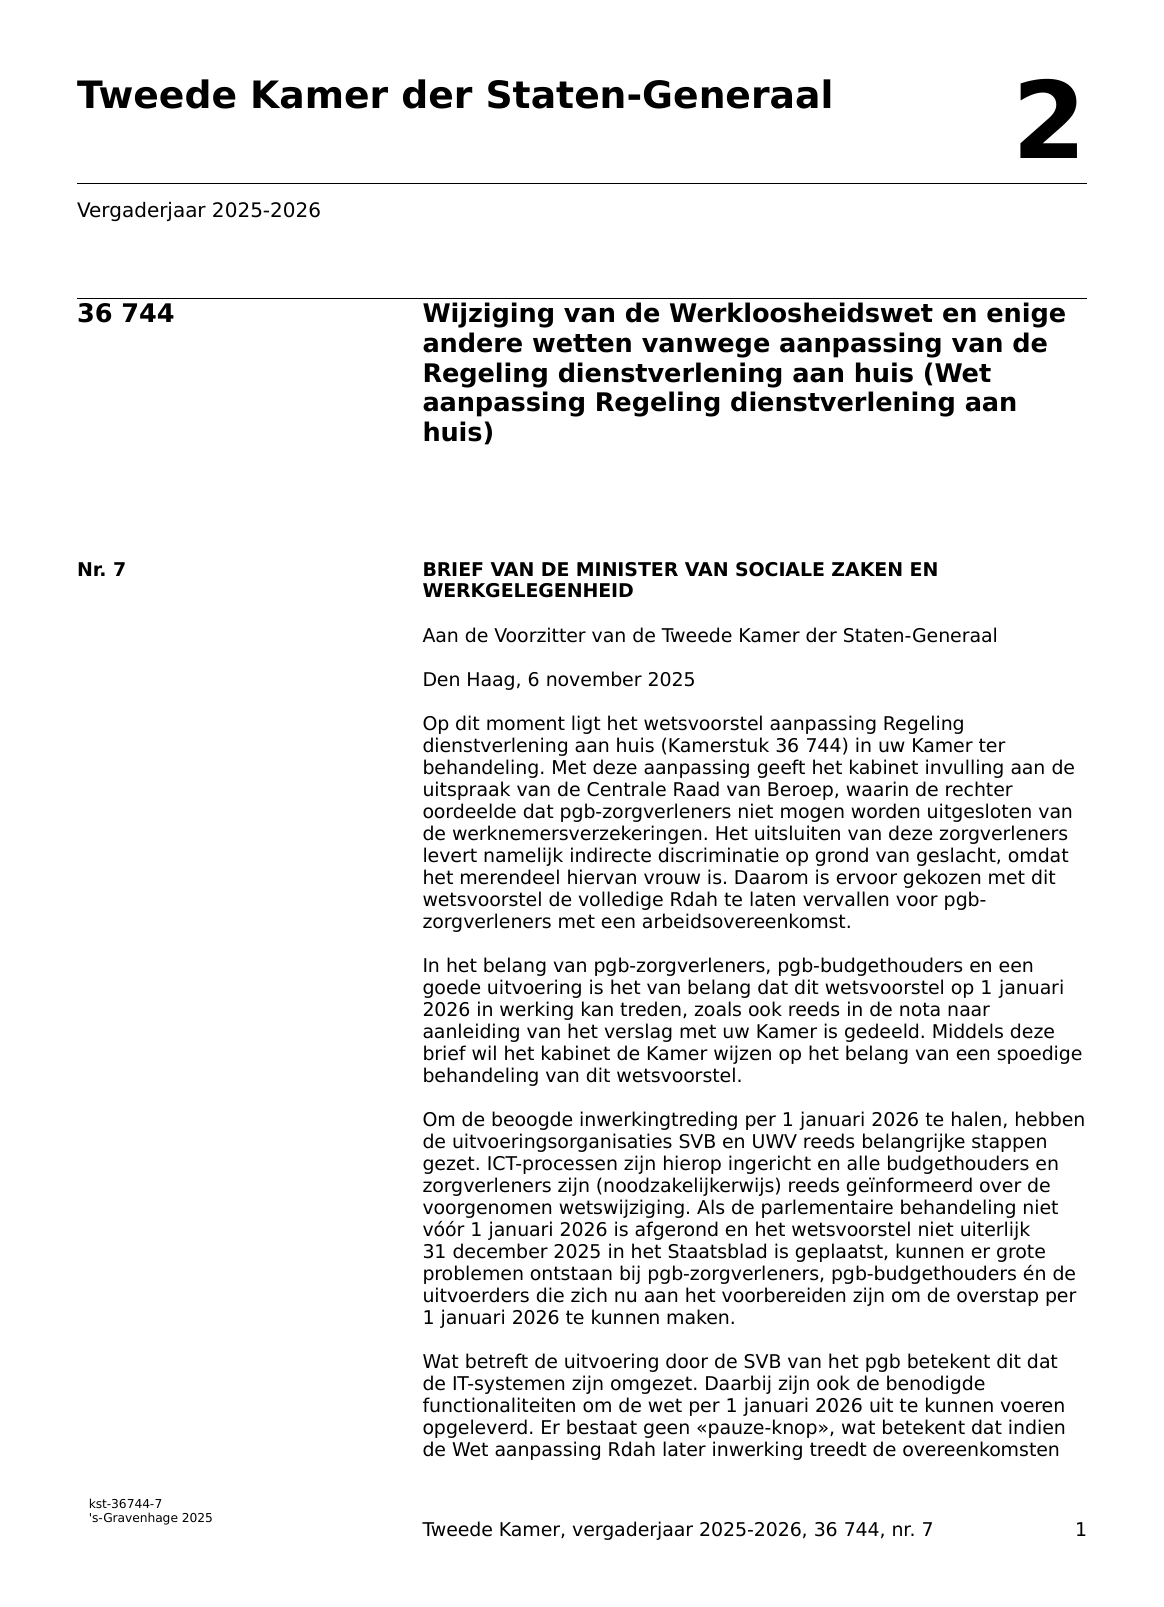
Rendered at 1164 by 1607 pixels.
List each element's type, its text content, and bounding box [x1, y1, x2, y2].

table_header 2 [886, 59, 1087, 183]
table_header Tweede Kamer der Staten-Generaal [77, 59, 886, 183]
text Den Haag, 6 november 2025 [422, 669, 1087, 691]
text Wat betreft de uitvoering door de SVB van het pgb betekent dit dat de IT-systemen zijn omgezet. Daarbij zijn ook de benodigde functionaliteiten om de wet per 1 januari 2026 uit te kunnen voeren opgeleverd. Er bestaat geen «pauze-knop», wat betekent dat indien de Wet aanpassing Rdah later inwerking treedt de overeenkomsten [422, 1351, 1087, 1461]
text 's-Gravenhage 2025 [88, 1511, 323, 1525]
text In het belang van pgb-zorgverleners, pgb-budgethouders en een goede uitvoering is het van belang dat dit wetsvoorstel op 1 januari 2026 in werking kan treden, zoals ook reeds in de nota naar aanleiding van het verslag met uw Kamer is gedeeld. Middels deze brief wil het kabinet de Kamer wijzen op het belang van een spoedige behandeling van dit wetsvoorstel. [422, 955, 1087, 1087]
subtitle 36 744 Wijziging van de Werkloosheidswet en enige andere wetten vanwege aanpassing van de Regeling dienstverlening aan huis (Wet aanpassing Regeling dienstverlening aan huis) [77, 299, 1087, 447]
text Op dit moment ligt het wetsvoorstel aanpassing Regeling dienstverlening aan huis (Kamerstuk 36 744) in uw Kamer ter behandeling. Met deze aanpassing geeft het kabinet invulling aan de uitspraak van de Centrale Raad van Beroep, waarin de rechter oordeelde dat pgb-zorgverleners niet mogen worden uitgesloten van de werknemersverzekeringen. Het uitsluiten van deze zorgverleners levert namelijk indirecte discriminatie op grond van geslacht, omdat het merendeel hiervan vrouw is. Daarom is ervoor gekozen met dit wetsvoorstel de volledige Rdah te laten vervallen voor pgb-zorgverleners met een arbeidsovereenkomst. [422, 713, 1087, 933]
table_cell Vergaderjaar 2025-2026 [77, 184, 1087, 298]
subtitle Nr. 7 BRIEF VAN DE MINISTER VAN SOCIALE ZAKEN EN WERKGELEGENHEID [77, 558, 1087, 602]
text Om de beoogde inwerkingtreding per 1 januari 2026 te halen, hebben de uitvoeringsorganisaties SVB en UWV reeds belangrijke stappen gezet. ICT-processen zijn hierop ingericht en alle budgethouders en zorgverleners zijn (noodzakelijkerwijs) reeds geïnformeerd over de voorgenomen wetswijziging. Als de parlementaire behandeling niet vóór 1 januari 2026 is afgerond en het wetsvoorstel niet uiterlijk 31 december 2025 in het Staatsblad is geplaatst, kunnen er grote problemen ontstaan bij pgb-zorgverleners, pgb-budgethouders én de uitvoerders die zich nu aan het voorbereiden zijn om de overstap per 1 januari 2026 te kunnen maken. [422, 1109, 1087, 1329]
text kst-36744-7 [88, 1497, 323, 1511]
text Aan de Voorzitter van de Tweede Kamer der Staten-Generaal [422, 624, 1087, 647]
